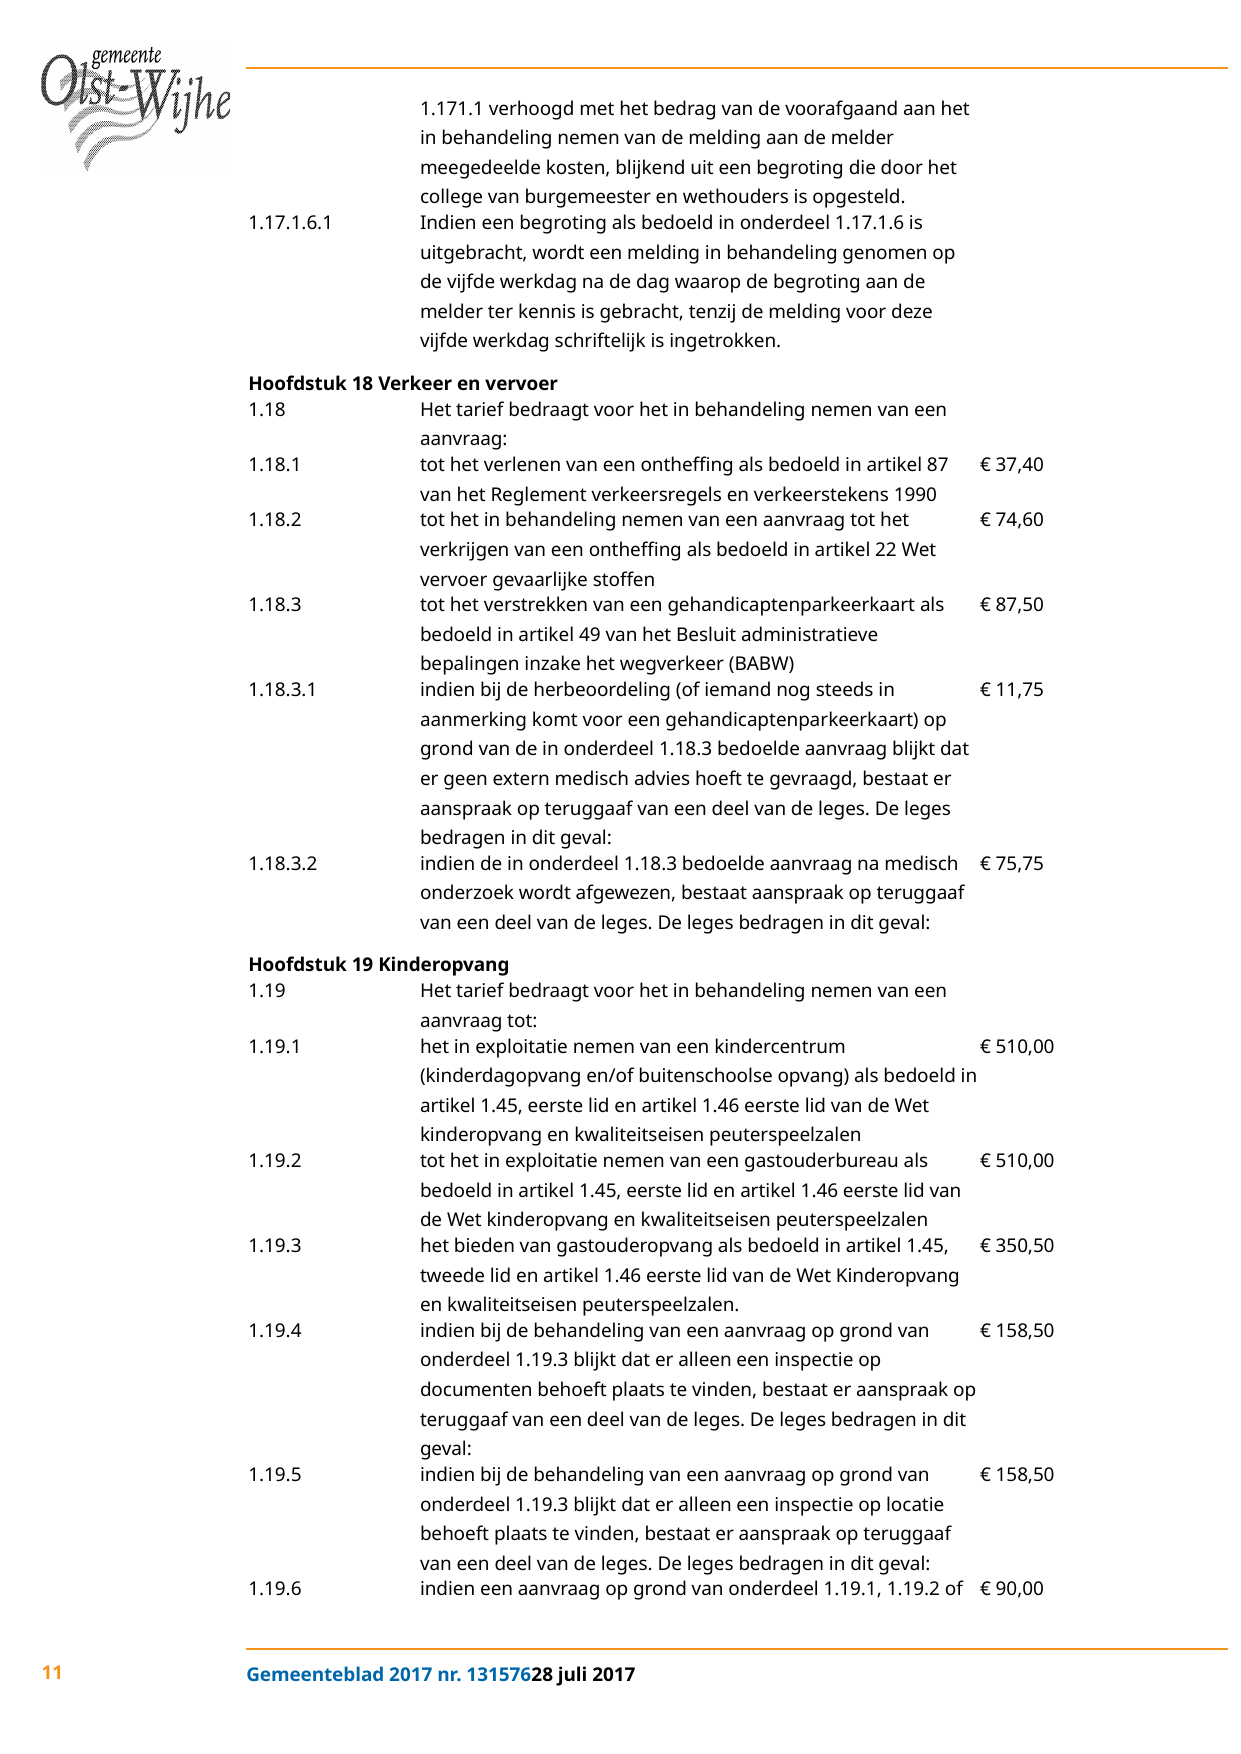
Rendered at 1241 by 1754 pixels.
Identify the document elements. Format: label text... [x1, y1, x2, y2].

table_cell 1.18.1 [248, 451, 420, 507]
table_cell € 158,50 [980, 1461, 1152, 1576]
text Hoofdstuk 18 Verkeer en vervoer [248, 370, 1152, 396]
table_header Het tarief bedraagt voor het in behandeling nemen van een aanvraag tot: [420, 978, 980, 1033]
table_cell het in exploitatie nemen van een kindercentrum (kinderdagopvang en/of buitenschoolse opvang) als bedoeld in artikel 1.45, eerste lid en artikel 1.46 eerste lid van de Wet kinderopvang en kwaliteitseisen peuterspeelzalen [420, 1033, 980, 1147]
table_cell indien een aanvraag op grond van onderdeel 1.19.1, 1.19.2 of [420, 1576, 980, 1601]
picture [41, 47, 231, 172]
table_cell € 510,00 [980, 1147, 1152, 1232]
table_cell 1.19.1 [248, 1033, 420, 1147]
table_cell € 74,60 [980, 507, 1152, 591]
table_header [980, 978, 1152, 1033]
table_cell 1.18.3 [248, 591, 420, 676]
table_cell tot het verstrekken van een gehandicaptenparkeerkaart als bedoeld in artikel 49 van het Besluit administratieve bepalingen inzake het wegverkeer (BABW) [420, 591, 980, 676]
table_cell het bieden van gastouderopvang als bedoeld in artikel 1.45, tweede lid en artikel 1.46 eerste lid van de Wet Kinderopvang en kwaliteitseisen peuterspeelzalen. [420, 1232, 980, 1317]
table_cell 1.19.3 [248, 1232, 420, 1317]
table_cell indien bij de behandeling van een aanvraag op grond van onderdeel 1.19.3 blijkt dat er alleen een inspectie op documenten behoeft plaats te vinden, bestaat er aanspraak op teruggaaf van een deel van de leges. De leges bedragen in dit geval: [420, 1317, 980, 1461]
text Hoofdstuk 19 Kinderopvang [248, 952, 1152, 977]
table_header [980, 396, 1152, 451]
table_cell indien bij de behandeling van een aanvraag op grond van onderdeel 1.19.3 blijkt dat er alleen een inspectie op locatie behoeft plaats te vinden, bestaat er aanspraak op teruggaaf van een deel van de leges. De leges bedragen in dit geval: [420, 1461, 980, 1576]
table_cell tot het in behandeling nemen van een aanvraag tot het verkrijgen van een ontheffing als bedoeld in artikel 22 Wet vervoer gevaarlijke stoffen [420, 507, 980, 591]
table_cell € 510,00 [980, 1033, 1152, 1147]
table_cell € 11,75 [980, 676, 1152, 850]
table_cell Indien een begroting als bedoeld in onderdeel 1.17.1.6 is uitgebracht, wordt een melding in behandeling genomen op de vijfde werkdag na de dag waarop de begroting aan de melder ter kennis is gebracht, tenzij de melding voor deze vijfde werkdag schriftelijk is ingetrokken. [420, 209, 980, 353]
table_cell € 87,50 [980, 591, 1152, 676]
table_cell 1.19.6 [248, 1576, 420, 1601]
table_cell 1.17.1.6.1 [248, 209, 420, 353]
table_cell € 75,75 [980, 850, 1152, 935]
table_cell 1.19.4 [248, 1317, 420, 1461]
table_header 1.19 [248, 978, 420, 1033]
table_cell 1.18.3.1 [248, 676, 420, 850]
table_cell 1.171.1 verhoogd met het bedrag van de voorafgaand aan het in behandeling nemen van de melding aan de melder meegedeelde kosten, blijkend uit een begroting die door het college van burgemeester en wethouders is opgesteld. [420, 95, 980, 209]
table_cell indien de in onderdeel 1.18.3 bedoelde aanvraag na medisch onderzoek wordt afgewezen, bestaat aanspraak op teruggaaf van een deel van de leges. De leges bedragen in dit geval: [420, 850, 980, 935]
table_cell € 37,40 [980, 451, 1152, 507]
table_cell tot het verlenen van een ontheffing als bedoeld in artikel 87 van het Reglement verkeersregels en verkeerstekens 1990 [420, 451, 980, 507]
table_cell tot het in exploitatie nemen van een gastouderbureau als bedoeld in artikel 1.45, eerste lid en artikel 1.46 eerste lid van de Wet kinderopvang en kwaliteitseisen peuterspeelzalen [420, 1147, 980, 1232]
table_header Het tarief bedraagt voor het in behandeling nemen van een aanvraag: [420, 396, 980, 451]
table_cell 1.19.5 [248, 1461, 420, 1576]
table_cell € 350,50 [980, 1232, 1152, 1317]
table_header 1.18 [248, 396, 420, 451]
table_cell € 158,50 [980, 1317, 1152, 1461]
table_cell 1.18.3.2 [248, 850, 420, 935]
table_cell [980, 209, 1152, 353]
table_cell € 90,00 [980, 1576, 1152, 1601]
table_cell [248, 95, 420, 209]
table_cell 1.18.2 [248, 507, 420, 591]
table_cell [980, 95, 1152, 209]
table_cell 1.19.2 [248, 1147, 420, 1232]
table_cell indien bij de herbeoordeling (of iemand nog steeds in aanmerking komt voor een gehandicaptenparkeerkaart) op grond van de in onderdeel 1.18.3 bedoelde aanvraag blijkt dat er geen extern medisch advies hoeft te gevraagd, bestaat er aanspraak op teruggaaf van een deel van de leges. De leges bedragen in dit geval: [420, 676, 980, 850]
